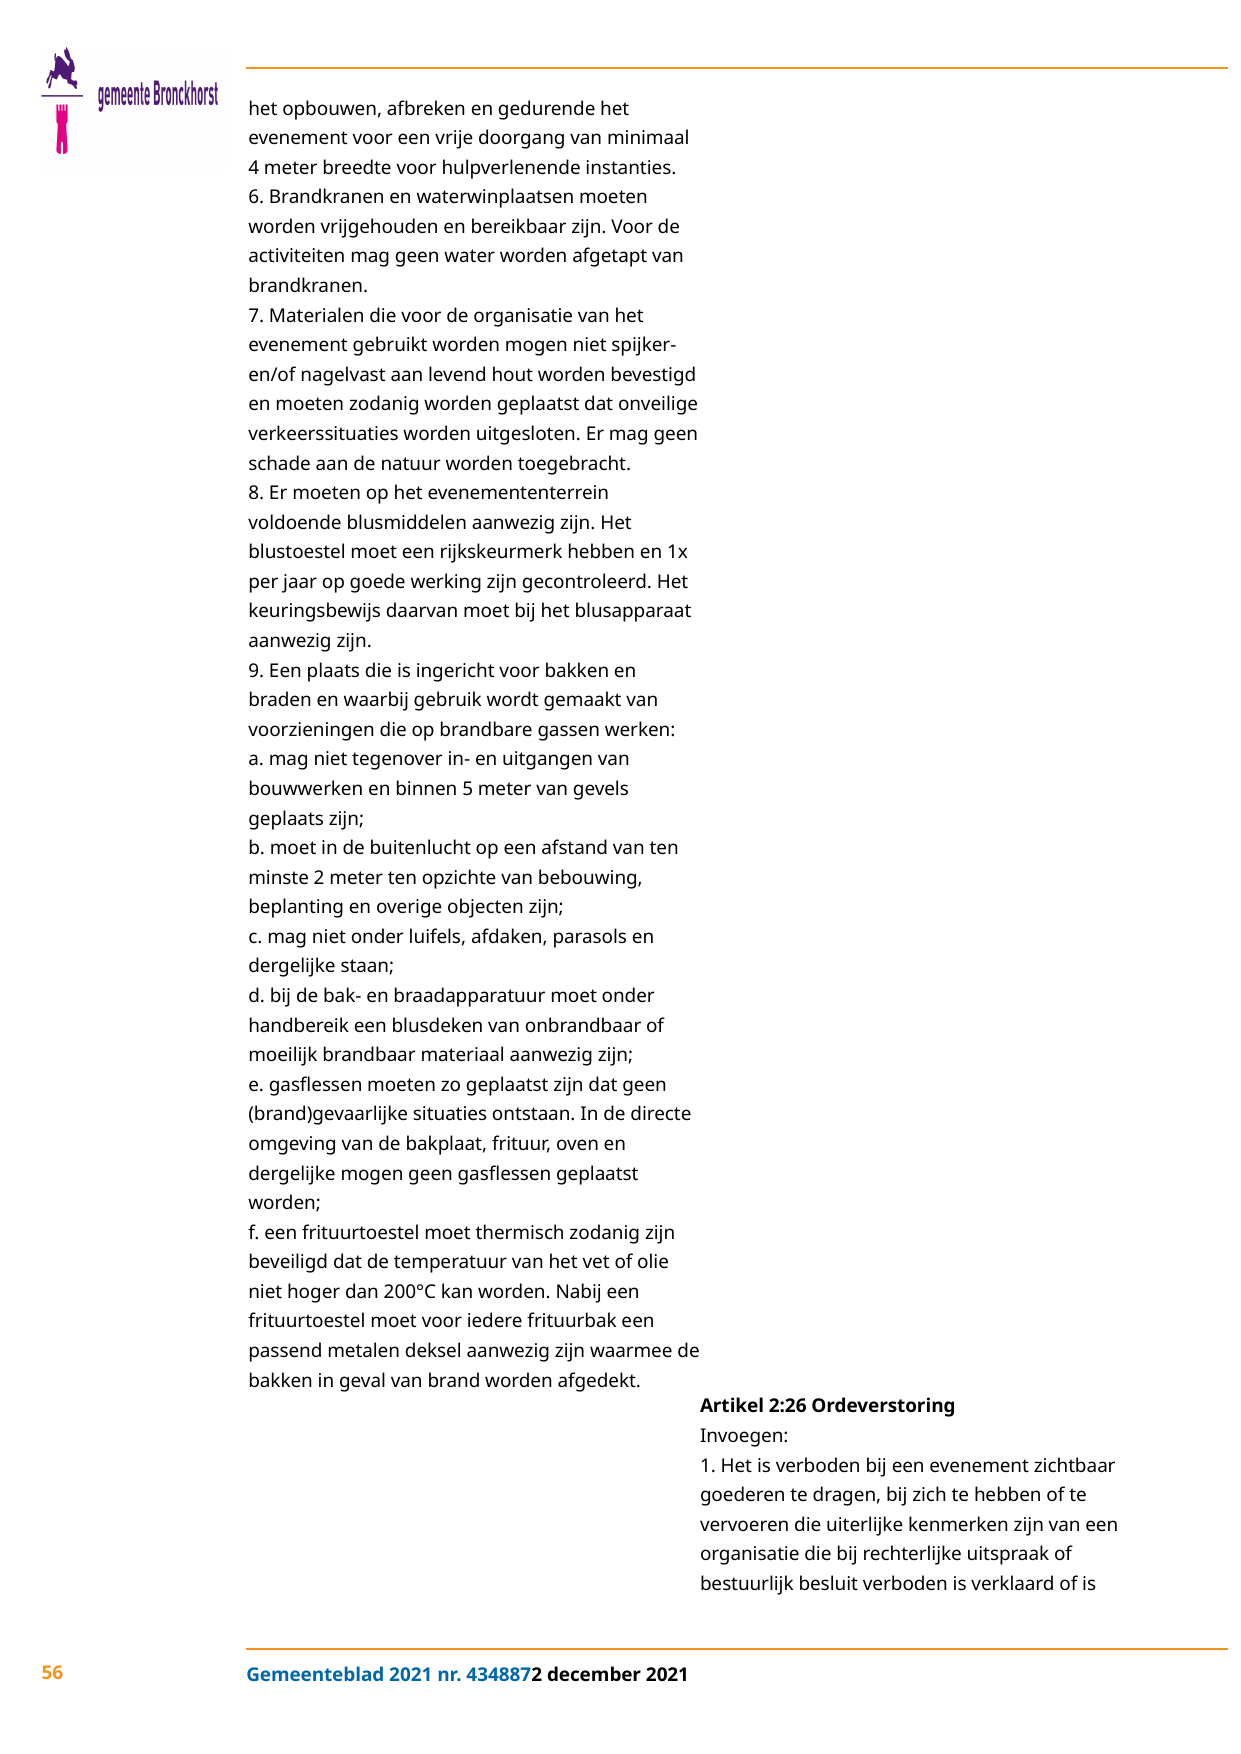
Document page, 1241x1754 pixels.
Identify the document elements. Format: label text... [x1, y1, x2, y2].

table_cell Artikel 2:26 Ordeverstoring Invoegen: 1. Het is verboden bij een evenement zichtbaar goederen te dragen, bij zich te hebben of te vervoeren die uiterlijke kenmerken zijn van een organisatie die bij rechterlijke uitspraak of bestuurlijk besluit verboden is verklaard of is [700, 1393, 1152, 1596]
picture [41, 47, 231, 172]
table_cell [700, 95, 1152, 1393]
table_cell het opbouwen, afbreken en gedurende het evenement voor een vrije doorgang van minimaal 4 meter breedte voor hulpverlenende instanties. 6. Brandkranen en waterwinplaatsen moeten worden vrijgehouden en bereikbaar zijn. Voor de activiteiten mag geen water worden afgetapt van brandkranen. 7. Materialen die voor de organisatie van het evenement gebruikt worden mogen niet spijker- en/of nagelvast aan levend hout worden bevestigd en moeten zodanig worden geplaatst dat onveilige verkeerssituaties worden uitgesloten. Er mag geen schade aan de natuur worden toegebracht. 8. Er moeten op het evenemententerrein voldoende blusmiddelen aanwezig zijn. Het blustoestel moet een rijkskeurmerk hebben en 1x per jaar op goede werking zijn gecontroleerd. Het keuringsbewijs daarvan moet bij het blusapparaat aanwezig zijn. 9. Een plaats die is ingericht voor bakken en braden en waarbij gebruik wordt gemaakt van voorzieningen die op brandbare gassen werken: a. mag niet tegenover in- en uitgangen van bouwwerken en binnen 5 meter van gevels geplaats zijn; b. moet in de buitenlucht op een afstand van ten minste 2 meter ten opzichte van bebouwing, beplanting en overige objecten zijn; c. mag niet onder luifels, afdaken, parasols en dergelijke staan; d. bij de bak- en braadapparatuur moet onder handbereik een blusdeken van onbrandbaar of moeilijk brandbaar materiaal aanwezig zijn; e. gasflessen moeten zo geplaatst zijn dat geen (brand)gevaarlijke situaties ontstaan. In de directe omgeving van de bakplaat, frituur, oven en dergelijke mogen geen gasflessen geplaatst worden; f. een frituurtoestel moet thermisch zodanig zijn beveiligd dat de temperatuur van het vet of olie niet hoger dan 200°C kan worden. Nabij een frituurtoestel moet voor iedere frituurbak een passend metalen deksel aanwezig zijn waarmee de bakken in geval van brand worden afgedekt. [248, 95, 700, 1393]
table_cell [248, 1393, 700, 1596]
